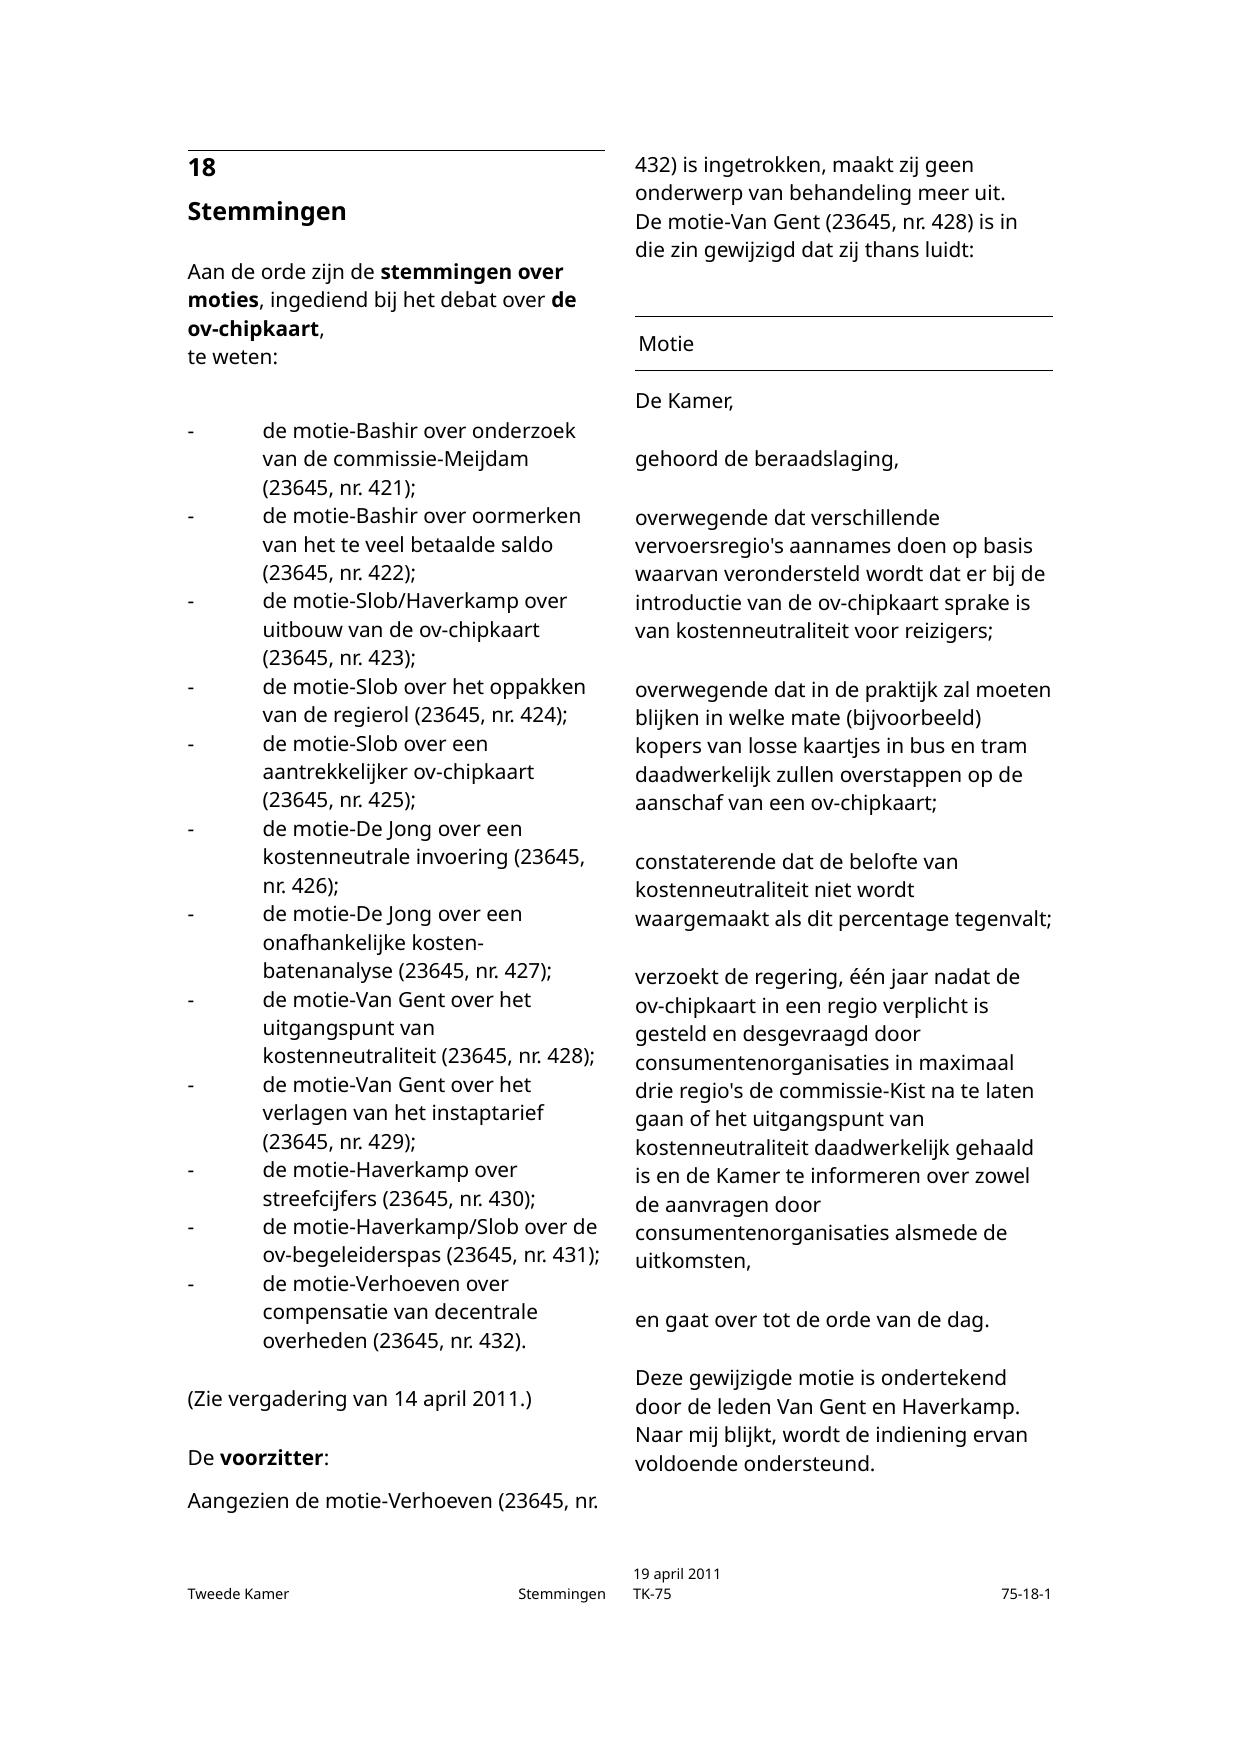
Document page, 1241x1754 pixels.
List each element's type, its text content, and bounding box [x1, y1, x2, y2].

text Aan de orde zijn de stemmingen over moties, ingediend bij het debat over de ov-chipkaart, [187, 257, 605, 342]
list de motie-Slob over het oppakken van de regierol (23645, nr. 424); [187, 672, 605, 729]
text overwegende dat verschillende vervoersregio's aannames doen op basis waarvan verondersteld wordt dat er bij de introductie van de ov-chipkaart sprake is van kostenneutraliteit voor reizigers; [635, 503, 1053, 645]
list de motie-De Jong over een kostenneutrale invoering (23645, nr. 426); [187, 814, 605, 899]
text overwegende dat in de praktijk zal moeten blijken in welke mate (bijvoorbeeld) kopers van losse kaartjes in bus en tram daadwerkelijk zullen overstappen op de aanschaf van een ov-chipkaart; [635, 675, 1053, 817]
text Deze gewijzigde motie is ondertekend door de leden Van Gent en Haverkamp. Naar mij blijkt, wordt de indiening ervan voldoende ondersteund. [635, 1363, 1053, 1477]
list de motie-Van Gent over het verlagen van het instaptarief (23645, nr. 429); [187, 1070, 605, 1155]
text verzoekt de regering, één jaar nadat de ov-chipkaart in een regio verplicht is gesteld en desgevraagd door consumentenorganisaties in maximaal drie regio's de commissie-Kist na te laten gaan of het uitgangspunt van kostenneutraliteit daadwerkelijk gehaald is en de Kamer te informeren over zowel de aanvragen door consumentenorganisaties alsmede de uitkomsten, [635, 962, 1053, 1275]
subtitle Motie [635, 317, 1053, 370]
list de motie-Bashir over oormerken van het te veel betaalde saldo (23645, nr. 422); [187, 501, 605, 587]
list de motie-Haverkamp over streefcijfers (23645, nr. 430); [187, 1155, 605, 1212]
text constaterende dat de belofte van kostenneutraliteit niet wordt waargemaakt als dit percentage tegenvalt; [635, 847, 1053, 932]
text 18 [187, 151, 605, 184]
list de motie-Verhoeven over compensatie van decentrale overheden (23645, nr. 432). [187, 1269, 605, 1354]
text en gaat over tot de orde van de dag. [635, 1305, 1053, 1333]
text Stemmingen [187, 193, 605, 227]
text De voorzitter: [187, 1443, 605, 1471]
list de motie-Slob over een aantrekkelijker ov-chipkaart (23645, nr. 425); [187, 729, 605, 814]
text gehoord de beraadslaging, [635, 444, 1053, 473]
text Aangezien de motie-Verhoeven (23645, nr. [187, 1486, 605, 1515]
text 432) is ingetrokken, maakt zij geen onderwerp van behandeling meer uit. [635, 150, 1053, 207]
text (Zie vergadering van 14 april 2011.) [187, 1384, 605, 1413]
list de motie-Slob/Haverkamp over uitbouw van de ov-chipkaart (23645, nr. 423); [187, 587, 605, 672]
list de motie-Van Gent over het uitgangspunt van kostenneutraliteit (23645, nr. 428); [187, 985, 605, 1070]
list de motie-Haverkamp/Slob over de ov-begeleiderspas (23645, nr. 431); [187, 1212, 605, 1269]
text De motie-Van Gent (23645, nr. 428) is in die zin gewijzigd dat zij thans luidt: [635, 207, 1053, 264]
text te weten: [187, 342, 605, 371]
list de motie-Bashir over onderzoek van de commissie-Meijdam (23645, nr. 421); [187, 416, 605, 501]
list de motie-De Jong over een onafhankelijke kosten-batenanalyse (23645, nr. 427); [187, 899, 605, 985]
text De Kamer, [635, 386, 1053, 414]
